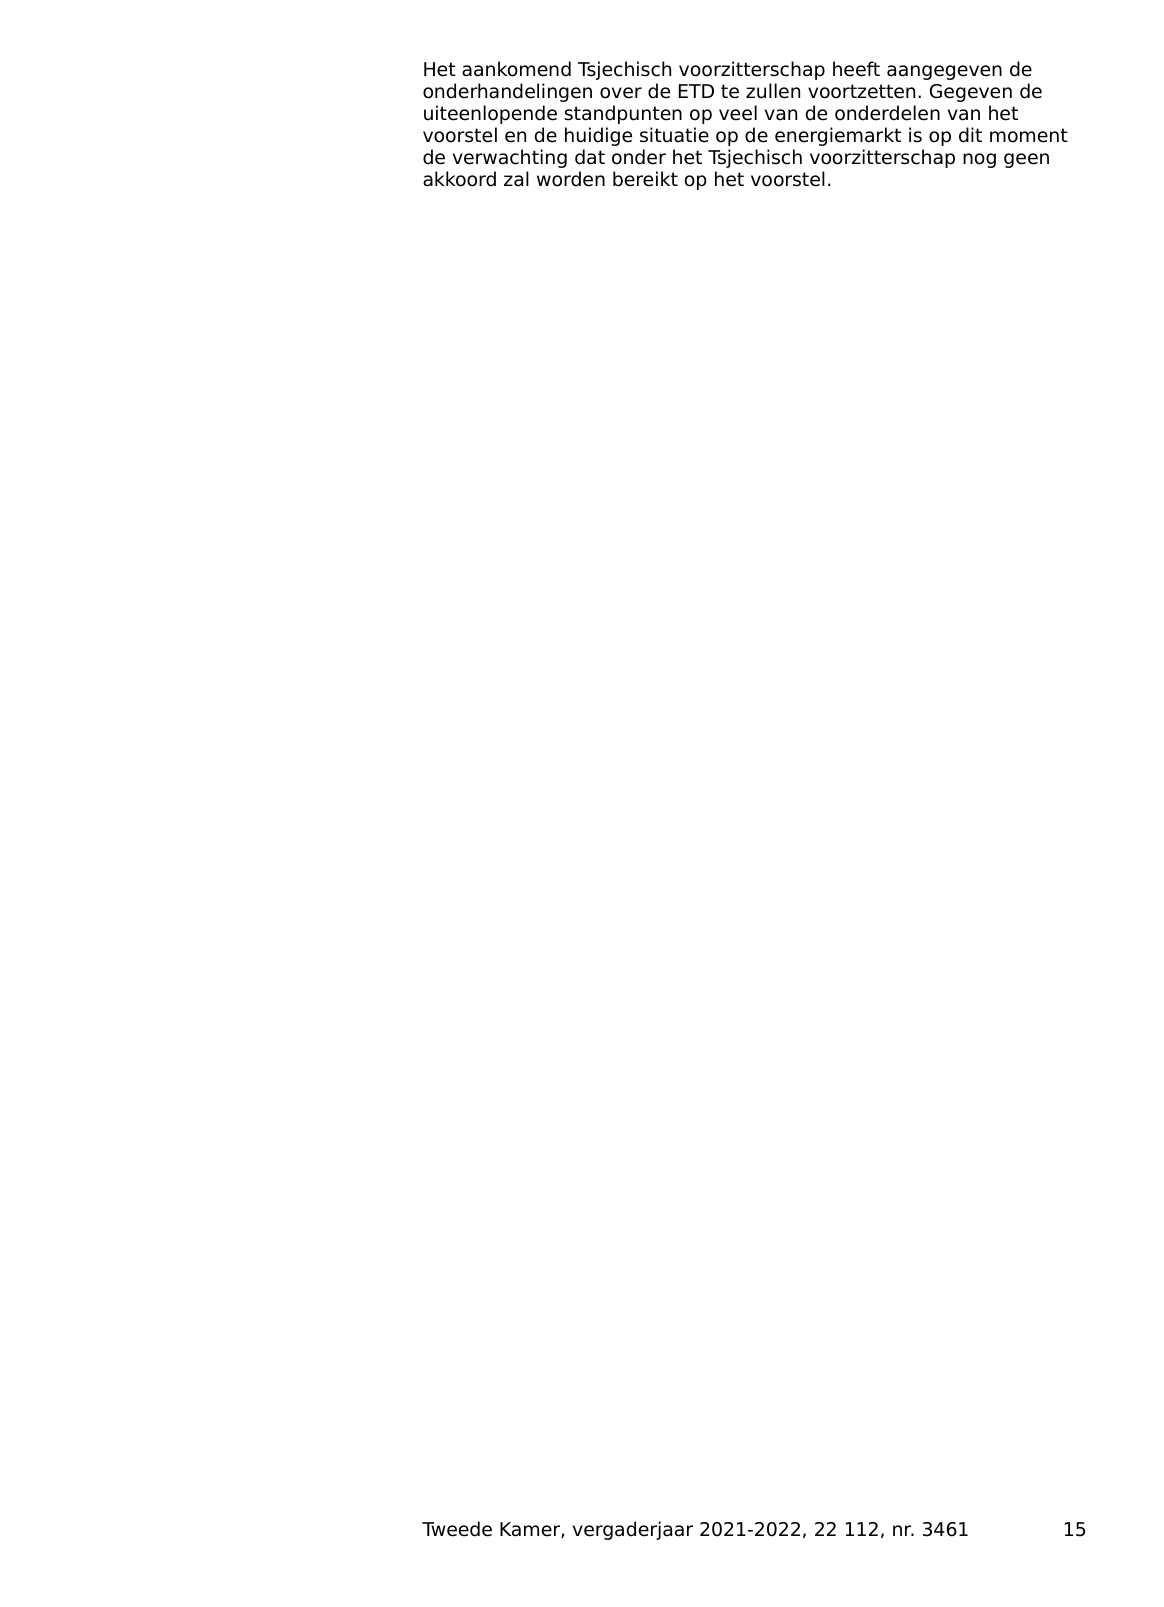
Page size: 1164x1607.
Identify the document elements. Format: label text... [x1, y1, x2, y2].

text Het aankomend Tsjechisch voorzitterschap heeft aangegeven de onderhandelingen over de ETD te zullen voortzetten. Gegeven de uiteenlopende standpunten op veel van de onderdelen van het voorstel en de huidige situatie op de energiemarkt is op dit moment de verwachting dat onder het Tsjechisch voorzitterschap nog geen akkoord zal worden bereikt op het voorstel. [422, 59, 1087, 191]
